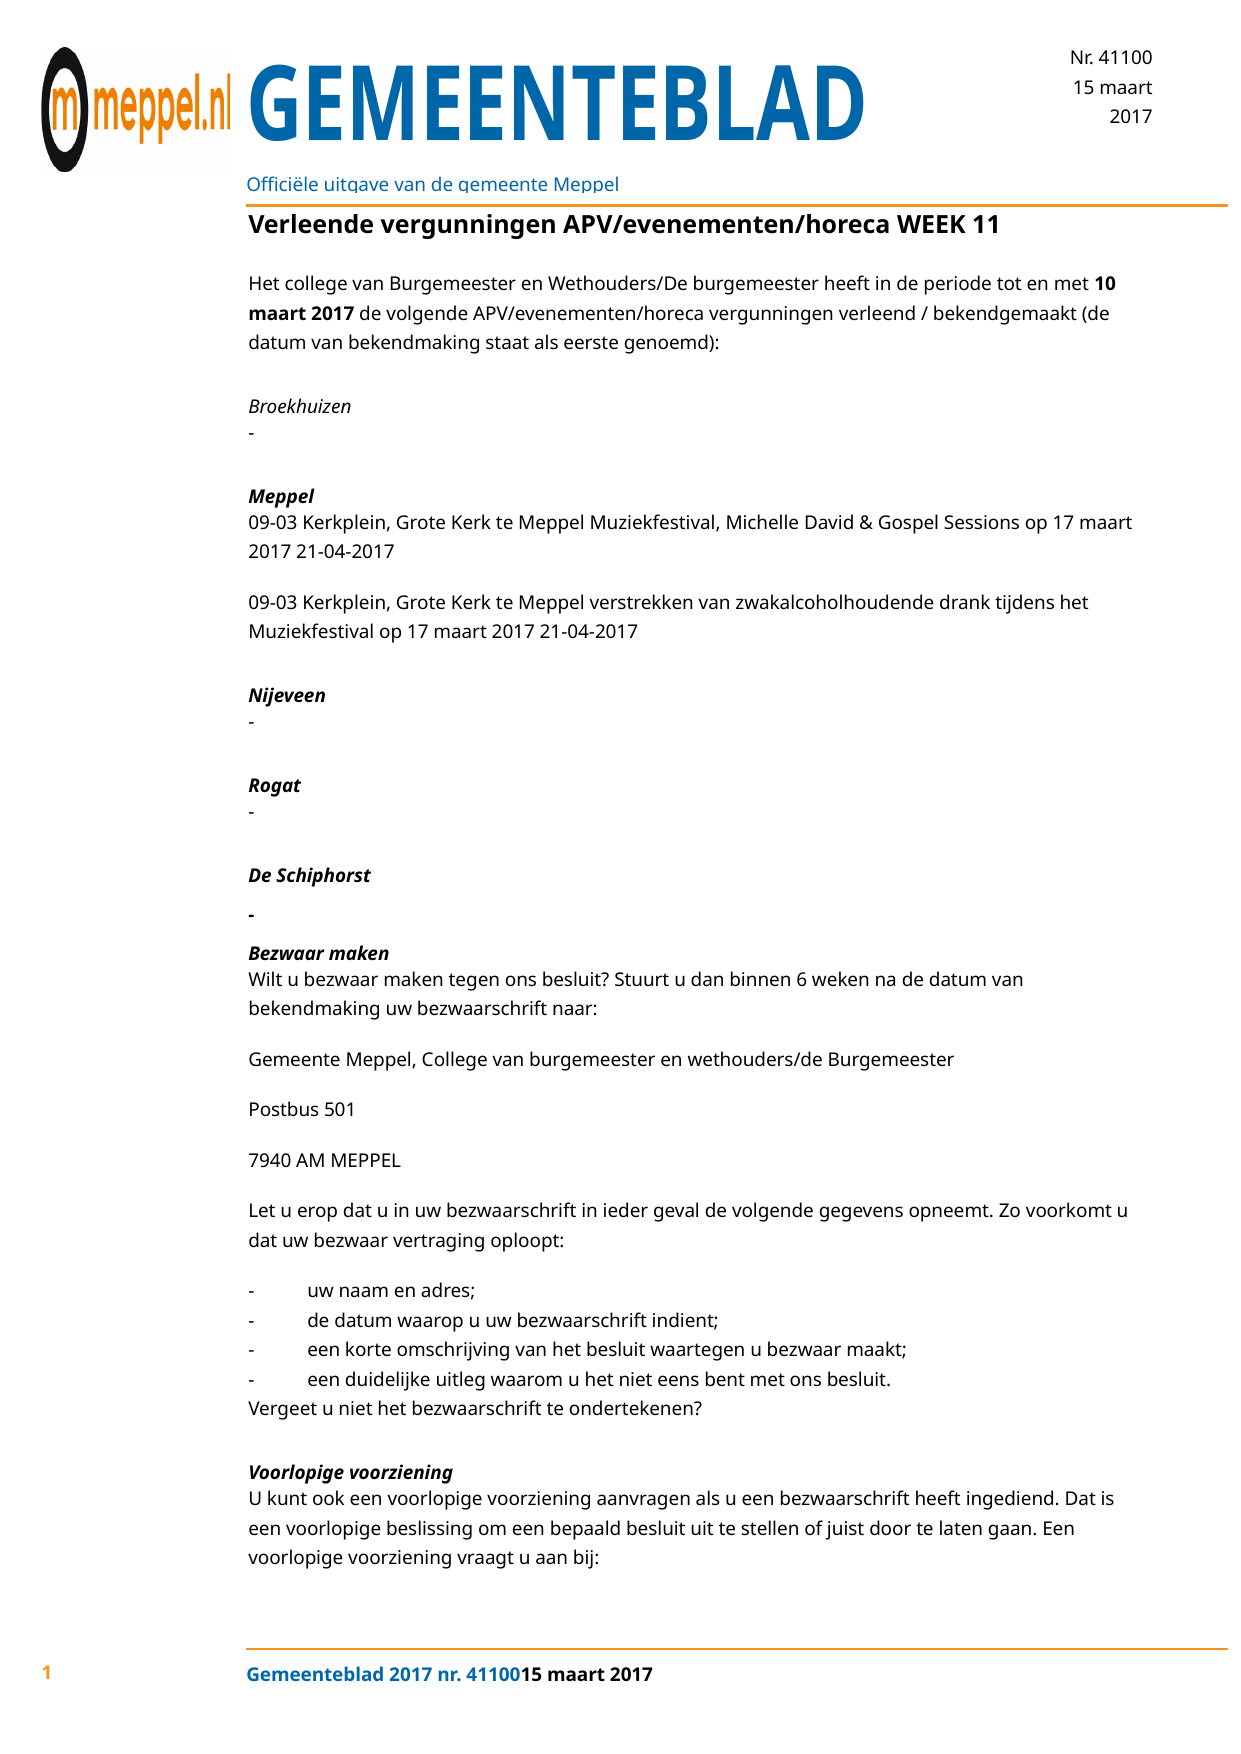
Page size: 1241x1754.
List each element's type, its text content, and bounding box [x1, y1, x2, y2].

text 09-03 Kerkplein, Grote Kerk te Meppel Muziekfestival, Michelle David & Gospel Sessions op 17 maart 2017 21-04-2017 [248, 509, 1152, 564]
text Vergeet u niet het bezwaarschrift te ondertekenen? [248, 1396, 1152, 1421]
list uw naam en adres; [248, 1277, 1152, 1303]
list de datum waarop u uw bezwaarschrift indient; [248, 1307, 1152, 1333]
text 09-03 Kerkplein, Grote Kerk te Meppel verstrekken van zwakalcoholhoudende drank tijdens het Muziekfestival op 17 maart 2017 21-04-2017 [248, 589, 1152, 644]
text - [248, 798, 1152, 823]
text Nijeveen [248, 682, 1152, 708]
text Rogat [248, 772, 1152, 798]
text U kunt ook een voorlopige voorziening aanvragen als u een bezwaarschrift heeft ingediend. Dat is een voorlopige beslissing om een bepaald besluit uit te stellen of juist door te laten gaan. Een voorlopige voorziening vraagt u aan bij: [248, 1485, 1152, 1570]
text Postbus 501 [248, 1096, 1152, 1122]
text - [248, 708, 1152, 734]
text - [248, 419, 1152, 445]
text De Schiphorst [248, 862, 1152, 887]
list een duidelijke uitleg waarom u het niet eens bent met ons besluit. [248, 1366, 1152, 1392]
text Bezwaar maken [248, 940, 1152, 966]
text Let u erop dat u in uw bezwaarschrift in ieder geval de volgende gegevens opneemt. Zo voorkomt u dat uw bezwaar vertraging oploopt: [248, 1197, 1152, 1253]
picture [41, 47, 231, 172]
text Gemeente Meppel, College van burgemeester en wethouders/de Burgemeester [248, 1046, 1152, 1072]
list een korte omschrijving van het besluit waartegen u bezwaar maakt; [248, 1336, 1152, 1362]
text 7940 AM MEPPEL [248, 1147, 1152, 1173]
text Het college van Burgemeester en Wethouders/De burgemeester heeft in de periode tot en met 10 maart 2017 de volgende APV/evenementen/horeca vergunningen verleend / bekendgemaakt (de datum van bekendmaking staat als eerste genoemd): [248, 270, 1152, 355]
text Meppel [248, 483, 1152, 509]
text Verleende vergunningen APV/evenementen/horeca WEEK 11 [248, 207, 1152, 241]
text Wilt u bezwaar maken tegen ons besluit? Stuurt u dan binnen 6 weken na de datum van bekendmaking uw bezwaarschrift naar: [248, 966, 1152, 1021]
text Voorlopige voorziening [248, 1459, 1152, 1485]
text Broekhuizen [248, 393, 1152, 419]
text - [248, 901, 1152, 927]
